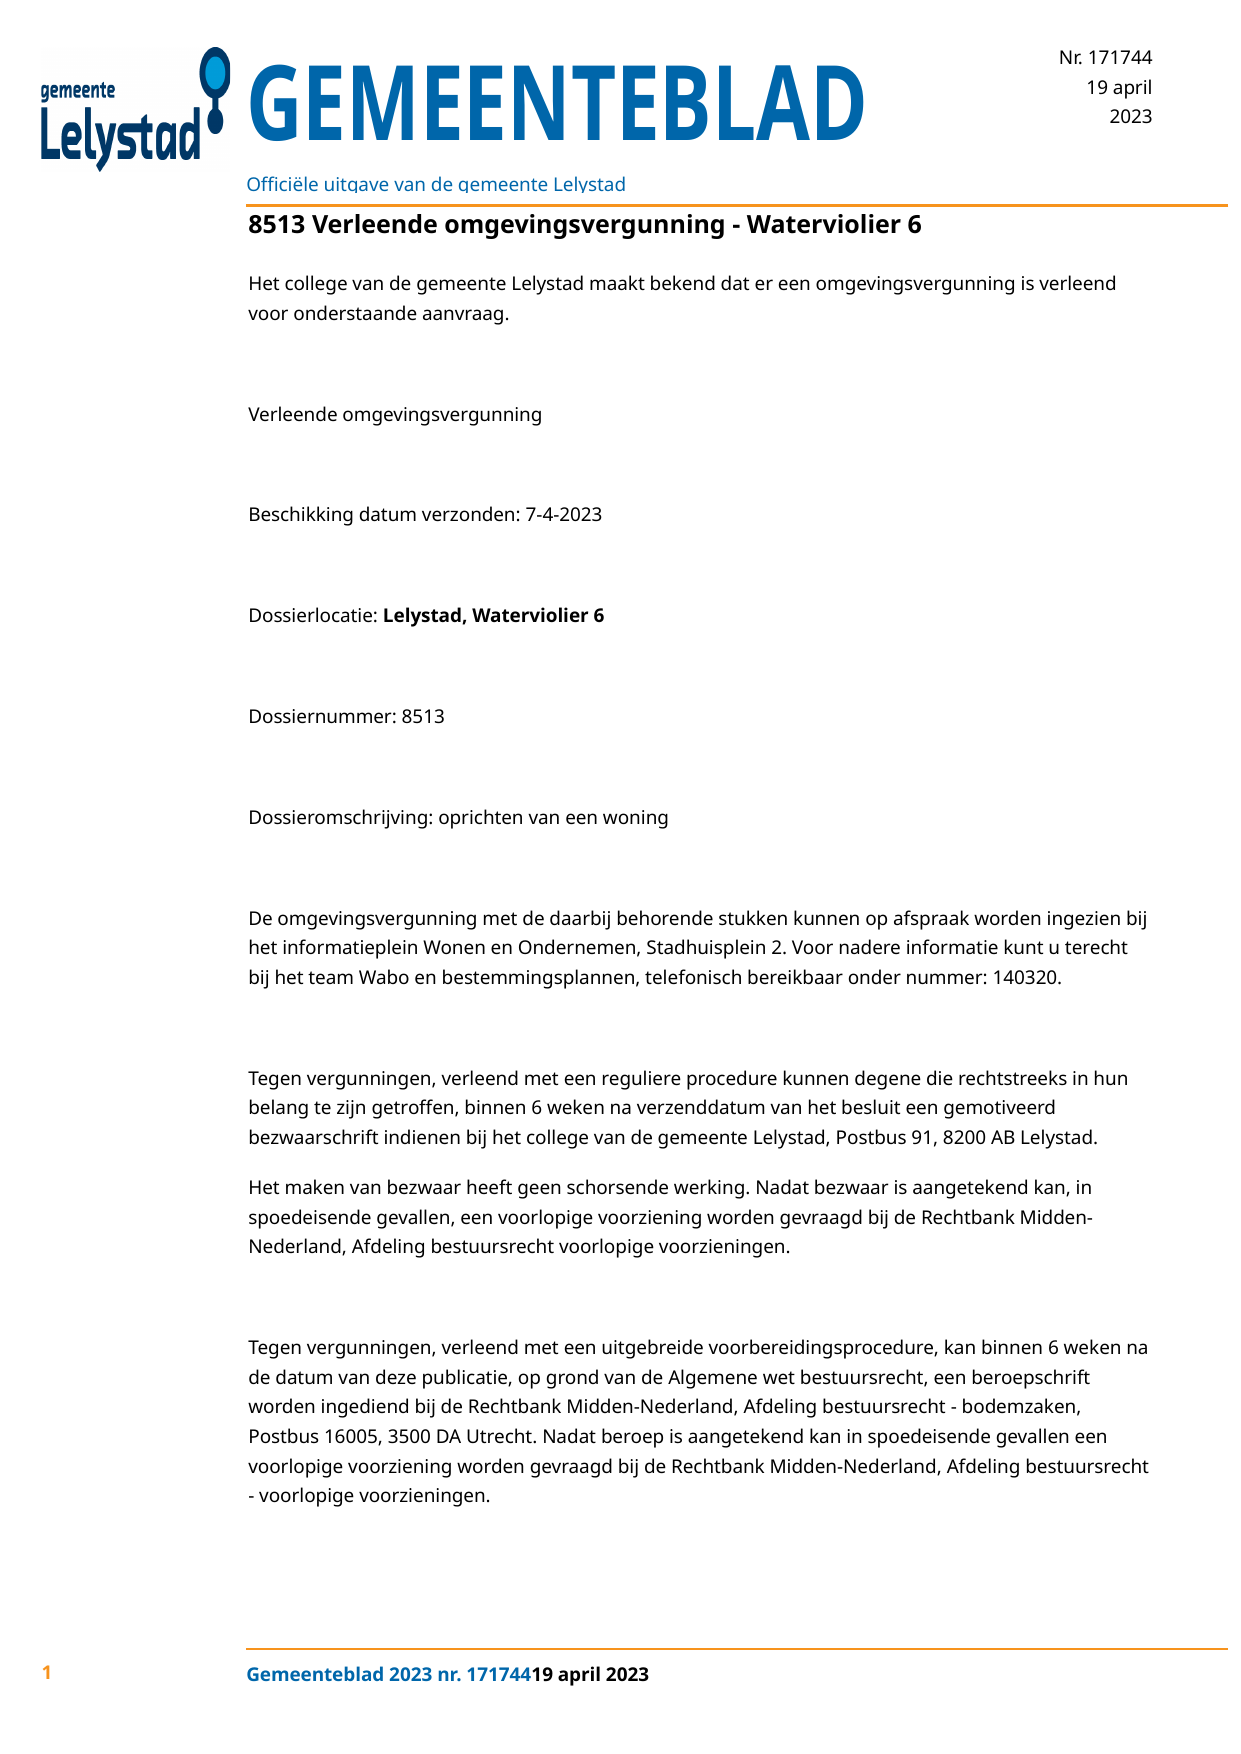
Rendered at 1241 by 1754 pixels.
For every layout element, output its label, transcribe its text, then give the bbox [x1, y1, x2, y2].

text Beschikking datum verzonden: 7-4-2023 [248, 502, 1152, 527]
text Dossieromschrijving: oprichten van een woning [248, 804, 1152, 830]
text Dossiernummer: 8513 [248, 703, 1152, 729]
text Verleende omgevingsvergunning [248, 401, 1152, 426]
text Tegen vergunningen, verleend met een uitgebreide voorbereidingsprocedure, kan binnen 6 weken na de datum van deze publicatie, op grond van de Algemene wet bestuursrecht, een beroepschrift worden ingediend bij de Rechtbank Midden-Nederland, Afdeling bestuursrecht - bodemzaken, Postbus 16005, 3500 DA Utrecht. Nadat beroep is aangetekend kan in spoedeisende gevallen een voorlopige voorziening worden gevraagd bij de Rechtbank Midden-Nederland, Afdeling bestuursrecht - voorlopige voorzieningen. [248, 1334, 1152, 1508]
text Het maken van bezwaar heeft geen schorsende werking. Nadat bezwaar is aangetekend kan, in spoedeisende gevallen, een voorlopige voorziening worden gevraagd bij de Rechtbank Midden-Nederland, Afdeling bestuursrecht voorlopige voorzieningen. [248, 1174, 1152, 1259]
picture [41, 47, 231, 172]
text Het college van de gemeente Lelystad maakt bekend dat er een omgevingsvergunning is verleend voor onderstaande aanvraag. [248, 270, 1152, 326]
text De omgevingsvergunning met de daarbij behorende stukken kunnen op afspraak worden ingezien bij het informatieplein Wonen en Ondernemen, Stadhuisplein 2. Voor nadere informatie kunt u terecht bij het team Wabo en bestemmingsplannen, telefonisch bereikbaar onder nummer: 140320. [248, 905, 1152, 990]
text Dossierlocatie: Lelystad, Waterviolier 6 [248, 602, 1152, 628]
text Tegen vergunningen, verleend met een reguliere procedure kunnen degene die rechtstreeks in hun belang te zijn getroffen, binnen 6 weken na verzenddatum van het besluit een gemotiveerd bezwaarschrift indienen bij het college van de gemeente Lelystad, Postbus 91, 8200 AB Lelystad. [248, 1065, 1152, 1150]
text 8513 Verleende omgevingsvergunning - Waterviolier 6 [248, 207, 1152, 241]
